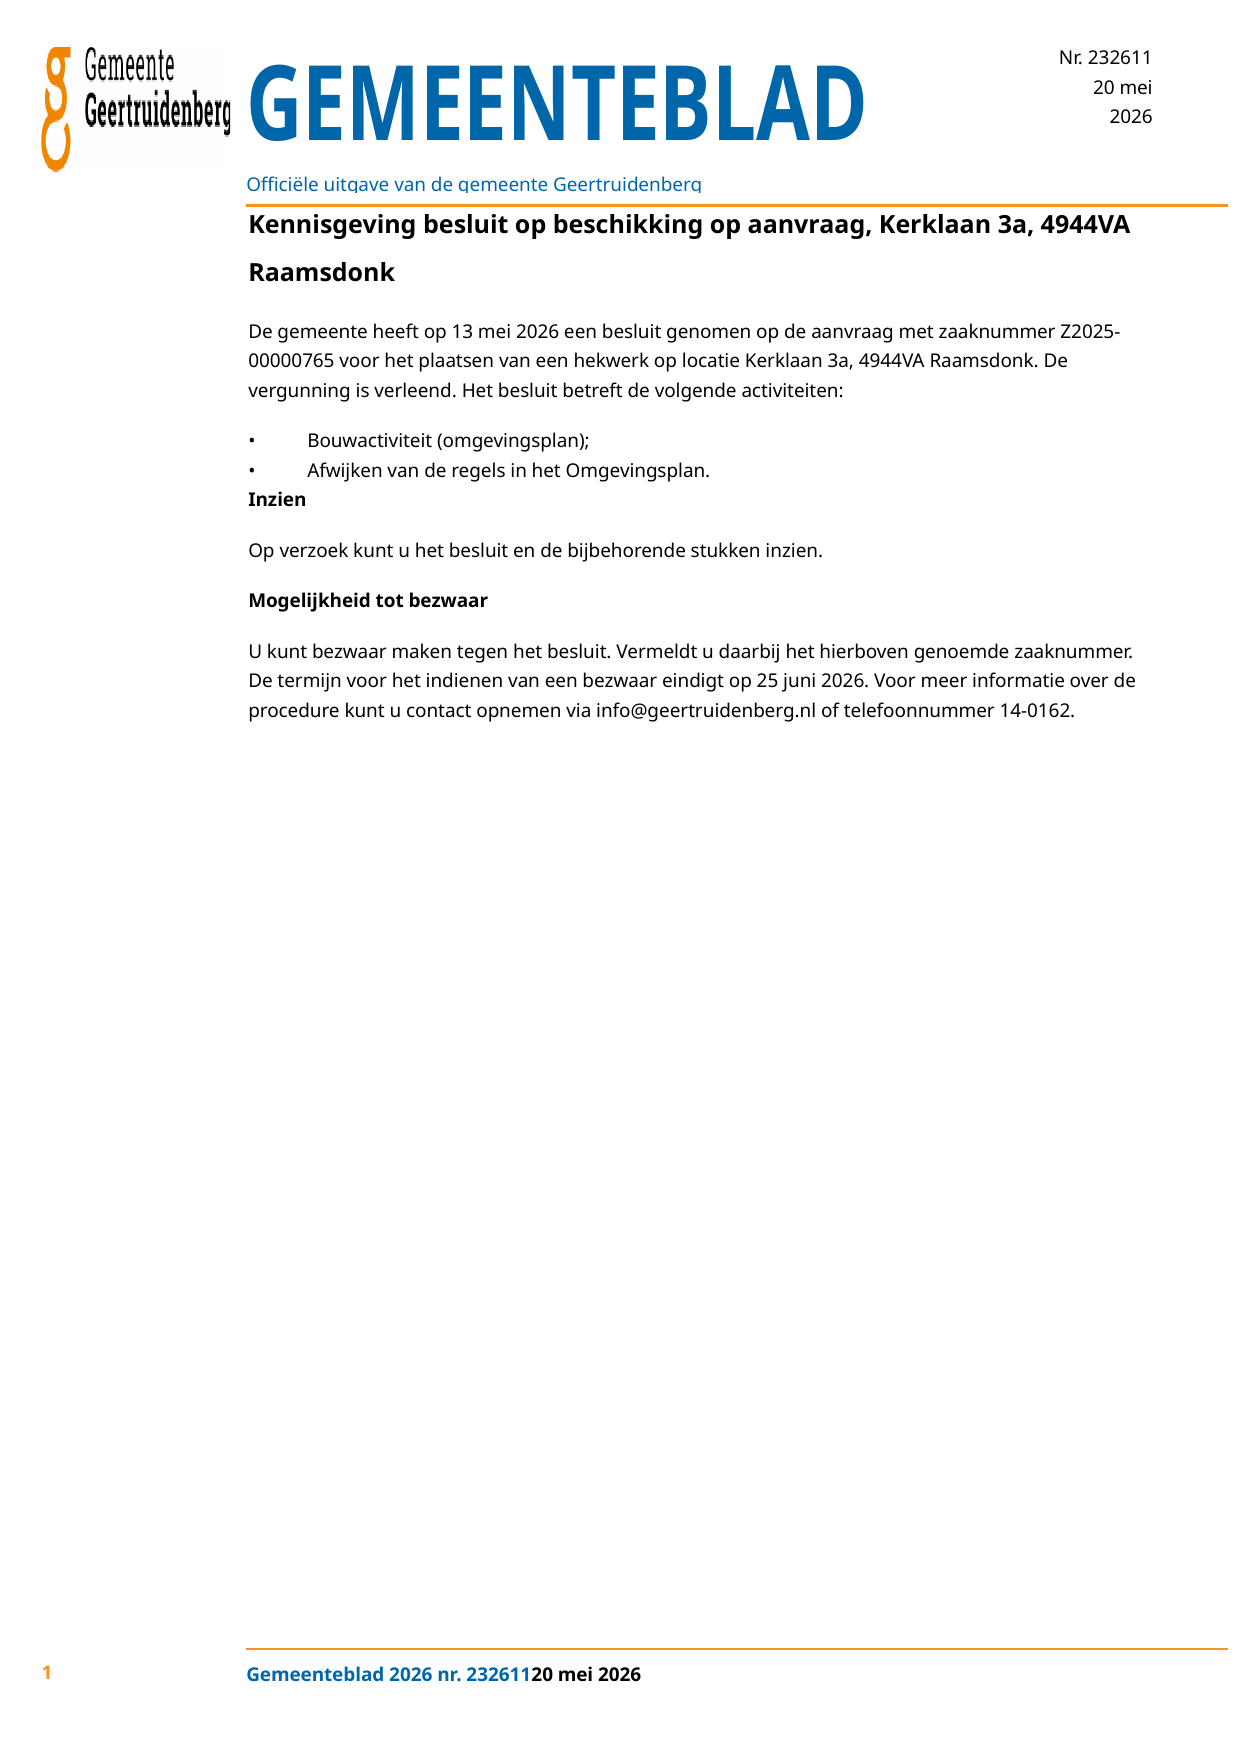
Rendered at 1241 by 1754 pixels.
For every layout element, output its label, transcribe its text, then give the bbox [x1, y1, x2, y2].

list Afwijken van de regels in het Omgevingsplan. [248, 457, 1152, 483]
picture [41, 47, 231, 172]
list Bouwactiviteit (omgevingsplan); [248, 427, 1152, 453]
text Op verzoek kunt u het besluit en de bijbehorende stukken inzien. [248, 537, 1152, 563]
text Mogelijkheid tot bezwaar [248, 587, 1152, 613]
text De gemeente heeft op 13 mei 2026 een besluit genomen op de aanvraag met zaaknummer Z2025-00000765 voor het plaatsen van een hekwerk op locatie Kerklaan 3a, 4944VA Raamsdonk. De vergunning is verleend. Het besluit betreft de volgende activiteiten: [248, 318, 1152, 403]
text U kunt bezwaar maken tegen het besluit. Vermeldt u daarbij het hierboven genoemde zaaknummer. De termijn voor het indienen van een bezwaar eindigt op 25 juni 2026. Voor meer informatie over de procedure kunt u contact opnemen via info@geertruidenberg.nl of telefoonnummer 14-0162. [248, 638, 1152, 723]
text Inzien [248, 487, 1152, 512]
text Kennisgeving besluit op beschikking op aanvraag, Kerklaan 3a, 4944VA Raamsdonk [248, 207, 1152, 288]
